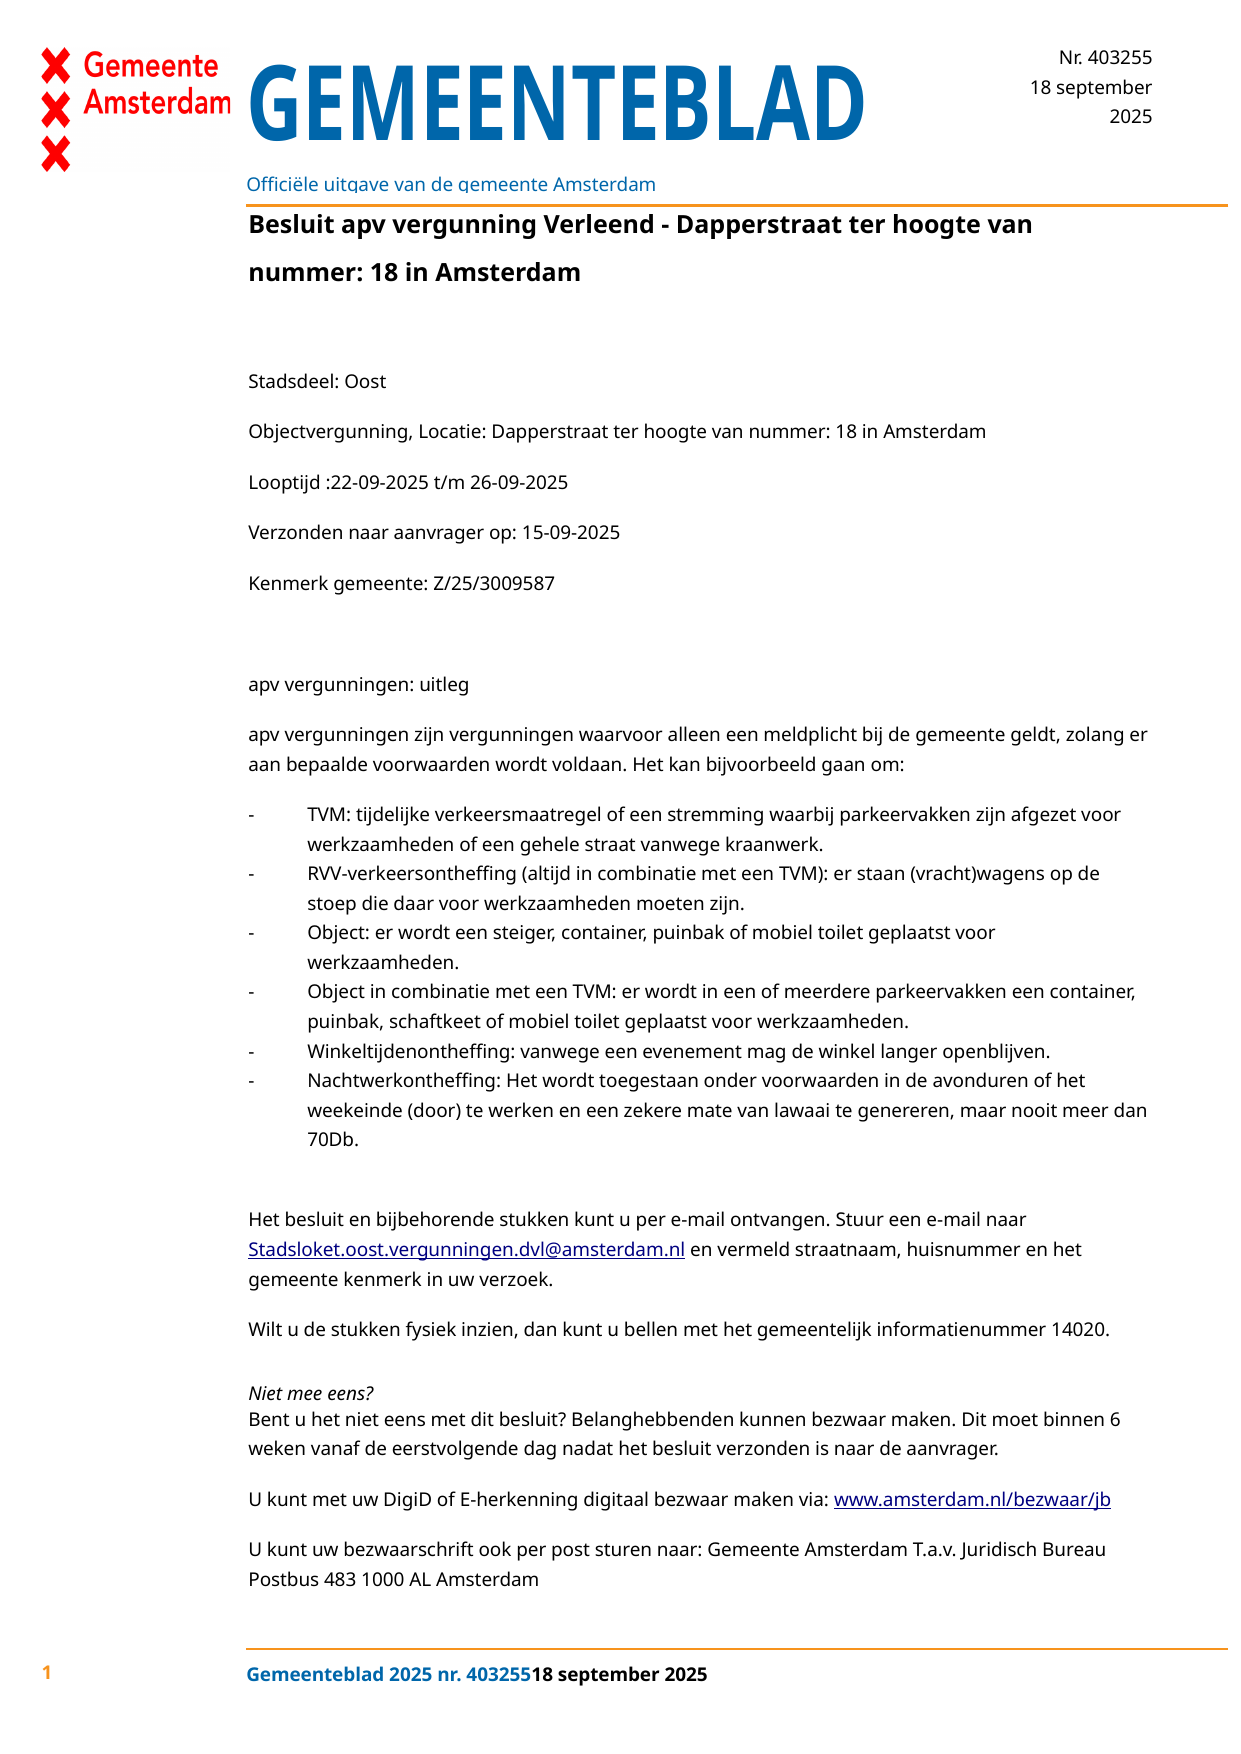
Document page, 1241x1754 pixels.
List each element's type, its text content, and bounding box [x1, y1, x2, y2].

text apv vergunningen zijn vergunningen waarvoor alleen een meldplicht bij de gemeente geldt, zolang er aan bepaalde voorwaarden wordt voldaan. Het kan bijvoorbeeld gaan om: [248, 721, 1152, 777]
picture [41, 47, 231, 172]
text Stadsdeel: Oost [248, 368, 1152, 394]
list Object: er wordt een steiger, container, puinbak of mobiel toilet geplaatst voor werkzaamheden. [248, 919, 1152, 975]
list Object in combinatie met een TVM: er wordt in een of meerdere parkeervakken een container, puinbak, schaftkeet of mobiel toilet geplaatst voor werkzaamheden. [248, 979, 1152, 1034]
text Objectvergunning, Locatie: Dapperstraat ter hoogte van nummer: 18 in Amsterdam [248, 419, 1152, 444]
text Verzonden naar aanvrager op: 15-09-2025 [248, 519, 1152, 545]
list TVM: tijdelijke verkeersmaatregel of een stremming waarbij parkeervakken zijn afgezet voor werkzaamheden of een gehele straat vanwege kraanwerk. [248, 801, 1152, 857]
text U kunt uw bezwaarschrift ook per post sturen naar: Gemeente Amsterdam T.a.v. Juridisch Bureau Postbus 483 1000 AL Amsterdam [248, 1536, 1152, 1592]
text Niet mee eens? [248, 1380, 1152, 1406]
text Kenmerk gemeente: Z/25/3009587 [248, 570, 1152, 596]
text U kunt met uw DigiD of E-herkenning digitaal bezwaar maken via: www.amsterdam.nl/bezwaar/jb [248, 1486, 1152, 1512]
text Het besluit en bijbehorende stukken kunt u per e-mail ontvangen. Stuur een e-mail naar Stadsloket.oost.vergunningen.dvl@amsterdam.nl en vermeld straatnaam, huisnummer en het gemeente kenmerk in uw verzoek. [248, 1207, 1152, 1292]
text Besluit apv vergunning Verleend - Dapperstraat ter hoogte van nummer: 18 in Amsterdam [248, 207, 1152, 288]
text Wilt u de stukken fysiek inzien, dan kunt u bellen met het gemeentelijk informatienummer 14020. [248, 1316, 1152, 1342]
text Bent u het niet eens met dit besluit? Belanghebbenden kunnen bezwaar maken. Dit moet binnen 6 weken vanaf de eerstvolgende dag nadat het besluit verzonden is naar de aanvrager. [248, 1406, 1152, 1461]
text Looptijd :22-09-2025 t/m 26-09-2025 [248, 469, 1152, 495]
list Winkeltijdenontheffing: vanwege een evenement mag de winkel langer openblijven. [248, 1038, 1152, 1064]
list RVV-verkeersontheffing (altijd in combinatie met een TVM): er staan (vracht)wagens op de stoep die daar voor werkzaamheden moeten zijn. [248, 860, 1152, 916]
list Nachtwerkontheffing: Het wordt toegestaan onder voorwaarden in de avonduren of het weekeinde (door) te werken en een zekere mate van lawaai te genereren, maar nooit meer dan 70Db. [248, 1067, 1152, 1152]
text apv vergunningen: uitleg [248, 671, 1152, 697]
